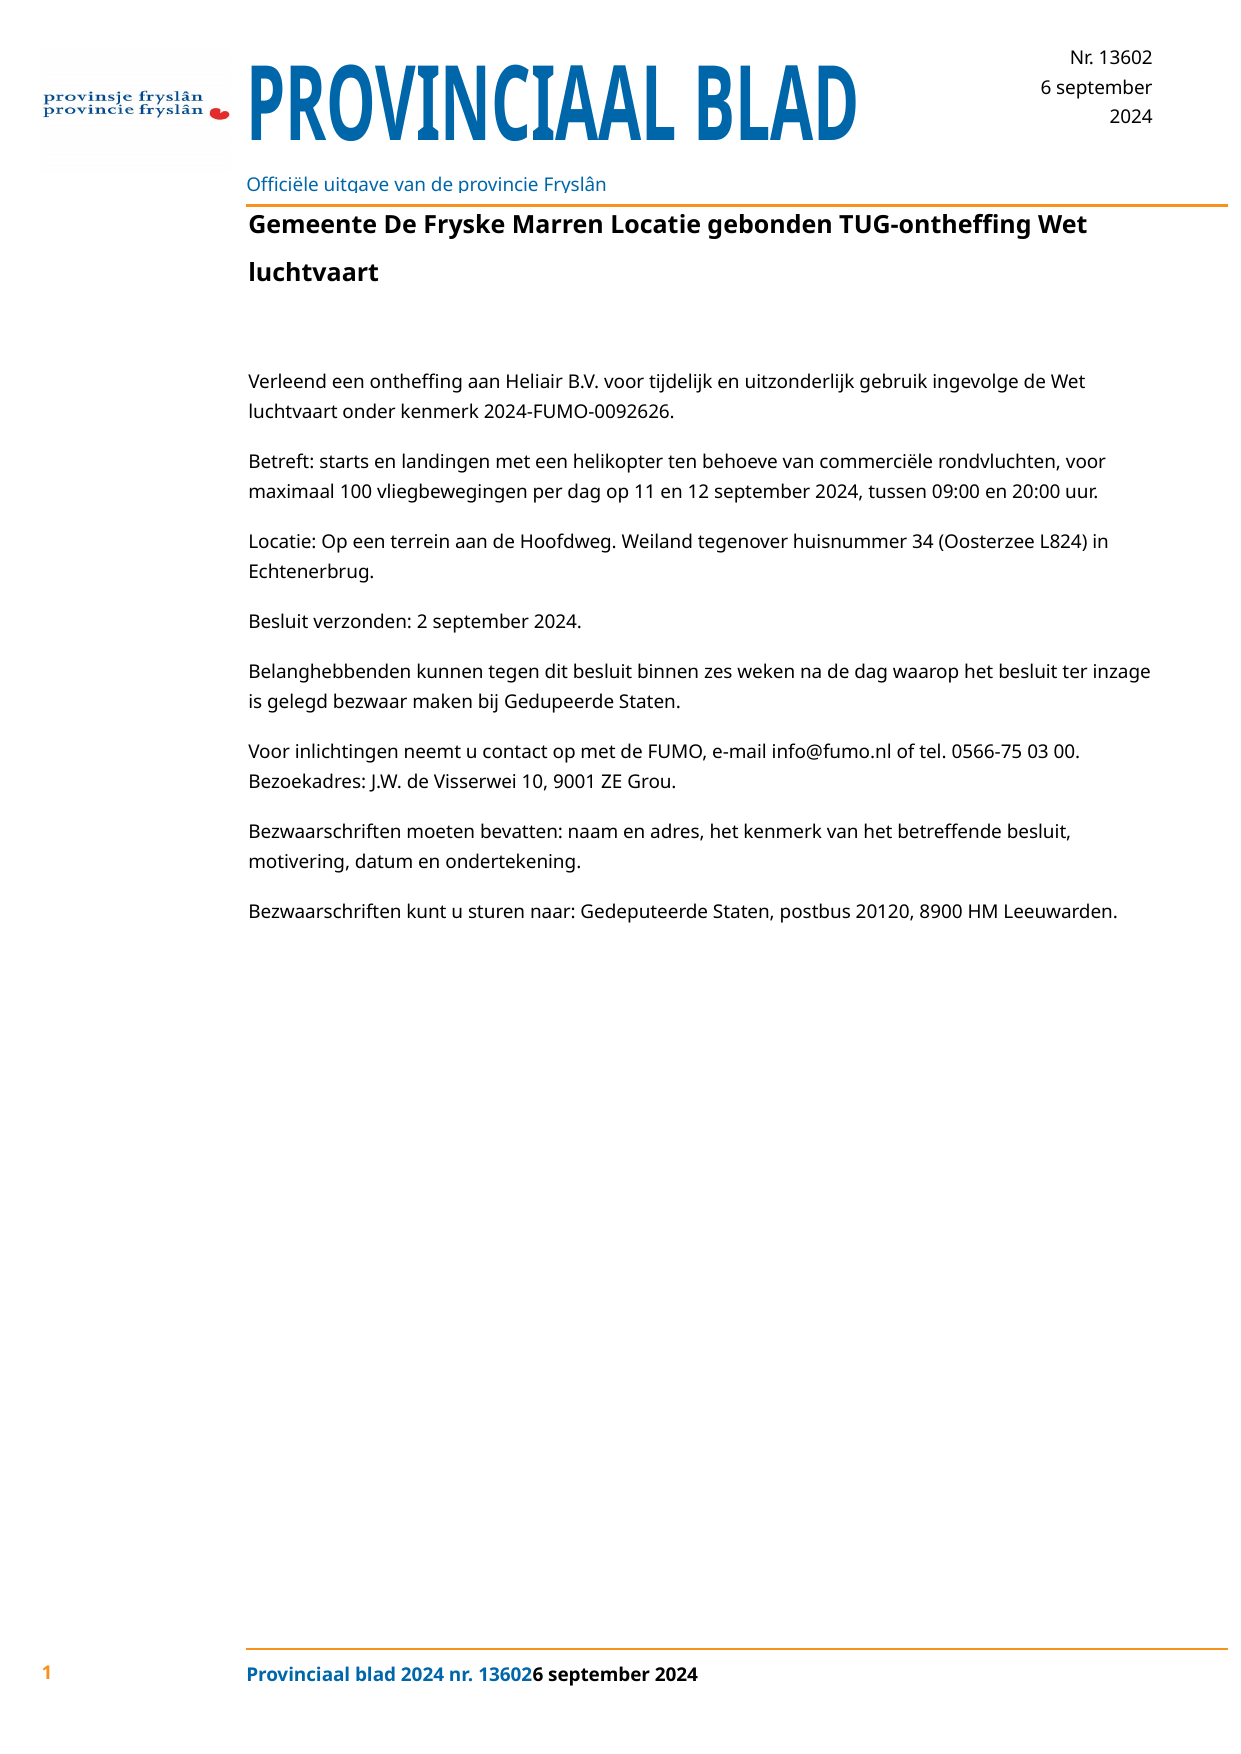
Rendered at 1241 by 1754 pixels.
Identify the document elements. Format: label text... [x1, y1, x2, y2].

text Gemeente De Fryske Marren Locatie gebonden TUG-ontheffing Wet luchtvaart [248, 207, 1152, 288]
text Locatie: Op een terrein aan de Hoofdweg. Weiland tegenover huisnummer 34 (Oosterzee L824) in Echtenerbrug. [248, 528, 1152, 584]
text Betreft: starts en landingen met een helikopter ten behoeve van commerciële rondvluchten, voor maximaal 100 vliegbewegingen per dag op 11 en 12 september 2024, tussen 09:00 en 20:00 uur. [248, 448, 1152, 504]
text Bezwaarschriften moeten bevatten: naam en adres, het kenmerk van het betreffende besluit, motivering, datum en ondertekening. [248, 819, 1152, 874]
text Voor inlichtingen neemt u contact op met de FUMO, e-mail info@fumo.nl of tel. 0566-75 03 00. Bezoekadres: J.W. de Visserwei 10, 9001 ZE Grou. [248, 739, 1152, 794]
text Verleend een ontheffing aan Heliair B.V. voor tijdelijk en uitzonderlijk gebruik ingevolge de Wet luchtvaart onder kenmerk 2024-FUMO-0092626. [248, 368, 1152, 424]
picture [41, 47, 231, 172]
text Bezwaarschriften kunt u sturen naar: Gedeputeerde Staten, postbus 20120, 8900 HM Leeuwarden. [248, 899, 1152, 924]
text Belanghebbenden kunnen tegen dit besluit binnen zes weken na de dag waarop het besluit ter inzage is gelegd bezwaar maken bij Gedupeerde Staten. [248, 659, 1152, 714]
text Besluit verzonden: 2 september 2024. [248, 608, 1152, 634]
